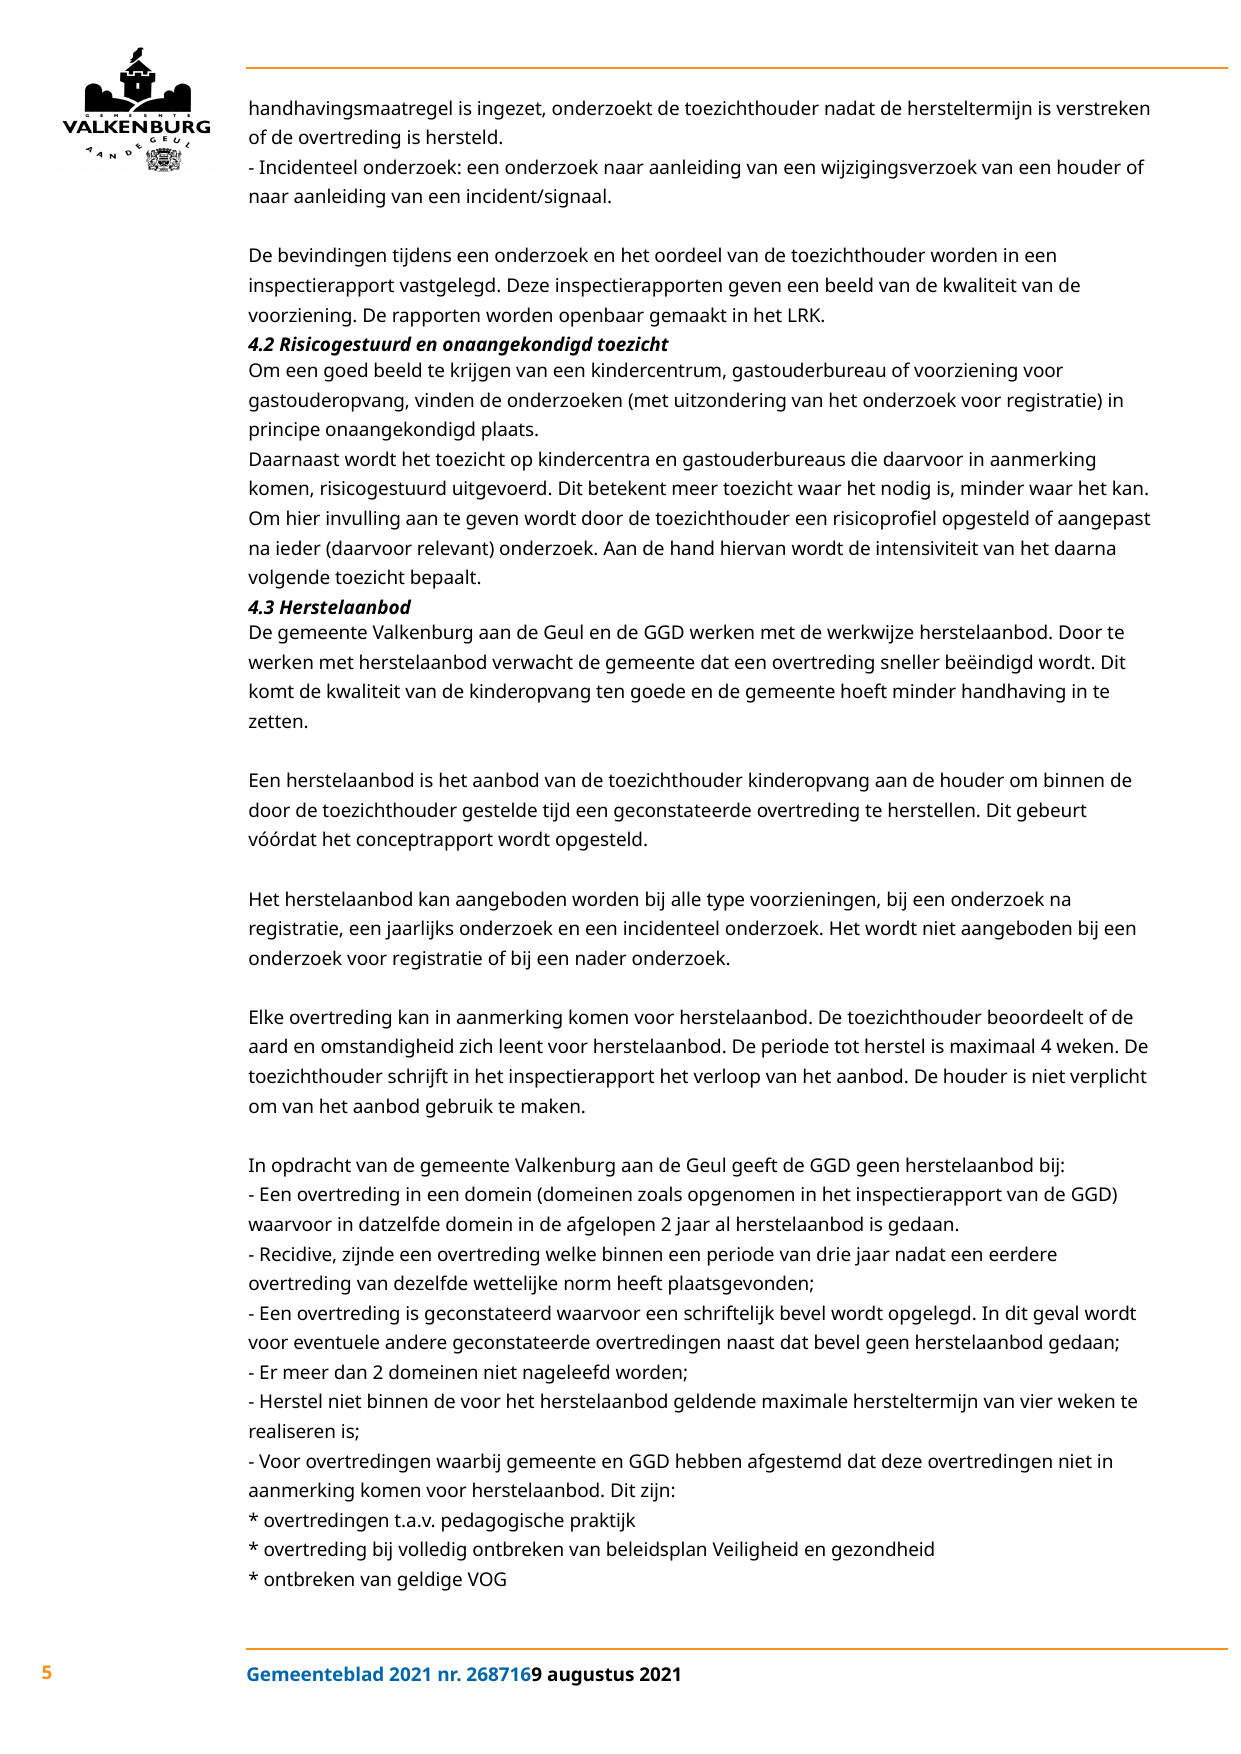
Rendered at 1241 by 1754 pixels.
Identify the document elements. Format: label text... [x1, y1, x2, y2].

text * ontbreken van geldige VOG [248, 1566, 1152, 1592]
text De bevindingen tijdens een onderzoek en het oordeel van de toezichthouder worden in een inspectierapport vastgelegd. Deze inspectierapporten geven een beeld van de kwaliteit van de voorziening. De rapporten worden openbaar gemaakt in het LRK. [248, 243, 1152, 328]
text - Herstel niet binnen de voor het herstelaanbod geldende maximale hersteltermijn van vier weken te realiseren is; [248, 1389, 1152, 1444]
text * overtreding bij volledig ontbreken van beleidsplan Veiligheid en gezondheid [248, 1537, 1152, 1562]
text 4.3 Herstelaanbod [248, 594, 1152, 619]
text In opdracht van de gemeente Valkenburg aan de Geul geeft de GGD geen herstelaanbod bij: [248, 1152, 1152, 1178]
text - Recidive, zijnde een overtreding welke binnen een periode van drie jaar nadat een eerdere overtreding van dezelfde wettelijke norm heeft plaatsgevonden; [248, 1241, 1152, 1296]
text - Er meer dan 2 domeinen niet nageleefd worden; [248, 1359, 1152, 1385]
text Daarnaast wordt het toezicht op kindercentra en gastouderbureaus die daarvoor in aanmerking komen, risicogestuurd uitgevoerd. Dit betekent meer toezicht waar het nodig is, minder waar het kan. Om hier invulling aan te geven wordt door de toezichthouder een risicoprofiel opgesteld of aangepast na ieder (daarvoor relevant) onderzoek. Aan de hand hiervan wordt de intensiviteit van het daarna volgende toezicht bepaalt. [248, 446, 1152, 590]
text - Incidenteel onderzoek: een onderzoek naar aanleiding van een wijzigingsverzoek van een houder of naar aanleiding van een incident/signaal. [248, 154, 1152, 209]
text Een herstelaanbod is het aanbod van de toezichthouder kinderopvang aan de houder om binnen de door de toezichthouder gestelde tijd een geconstateerde overtreding te herstellen. Dit gebeurt vóórdat het conceptrapport wordt opgesteld. [248, 767, 1152, 852]
text Om een goed beeld te krijgen van een kindercentrum, gastouderbureau of voorziening voor gastouderopvang, vinden de onderzoeken (met uitzondering van het onderzoek voor registratie) in principe onaangekondigd plaats. [248, 357, 1152, 442]
text Elke overtreding kan in aanmerking komen voor herstelaanbod. De toezichthouder beoordeelt of de aard en omstandigheid zich leent voor herstelaanbod. De periode tot herstel is maximaal 4 weken. De toezichthouder schrijft in het inspectierapport het verloop van het aanbod. De houder is niet verplicht om van het aanbod gebruik te maken. [248, 1004, 1152, 1119]
text - Een overtreding in een domein (domeinen zoals opgenomen in het inspectierapport van de GGD) waarvoor in datzelfde domein in de afgelopen 2 jaar al herstelaanbod is gedaan. [248, 1182, 1152, 1237]
text 4.2 Risicogestuurd en onaangekondigd toezicht [248, 331, 1152, 357]
text * overtredingen t.a.v. pedagogische praktijk [248, 1507, 1152, 1533]
text handhavingsmaatregel is ingezet, onderzoekt de toezichthouder nadat de hersteltermijn is verstreken of de overtreding is hersteld. [248, 95, 1152, 150]
picture [41, 47, 231, 172]
text Het herstelaanbod kan aangeboden worden bij alle type voorzieningen, bij een onderzoek na registratie, een jaarlijks onderzoek en een incidenteel onderzoek. Het wordt niet aangeboden bij een onderzoek voor registratie of bij een nader onderzoek. [248, 886, 1152, 971]
text - Voor overtredingen waarbij gemeente en GGD hebben afgestemd dat deze overtredingen niet in aanmerking komen voor herstelaanbod. Dit zijn: [248, 1448, 1152, 1503]
text - Een overtreding is geconstateerd waarvoor een schriftelijk bevel wordt opgelegd. In dit geval wordt voor eventuele andere geconstateerde overtredingen naast dat bevel geen herstelaanbod gedaan; [248, 1300, 1152, 1355]
text De gemeente Valkenburg aan de Geul en de GGD werken met de werkwijze herstelaanbod. Door te werken met herstelaanbod verwacht de gemeente dat een overtreding sneller beëindigd wordt. Dit komt de kwaliteit van de kinderopvang ten goede en de gemeente hoeft minder handhaving in te zetten. [248, 619, 1152, 734]
